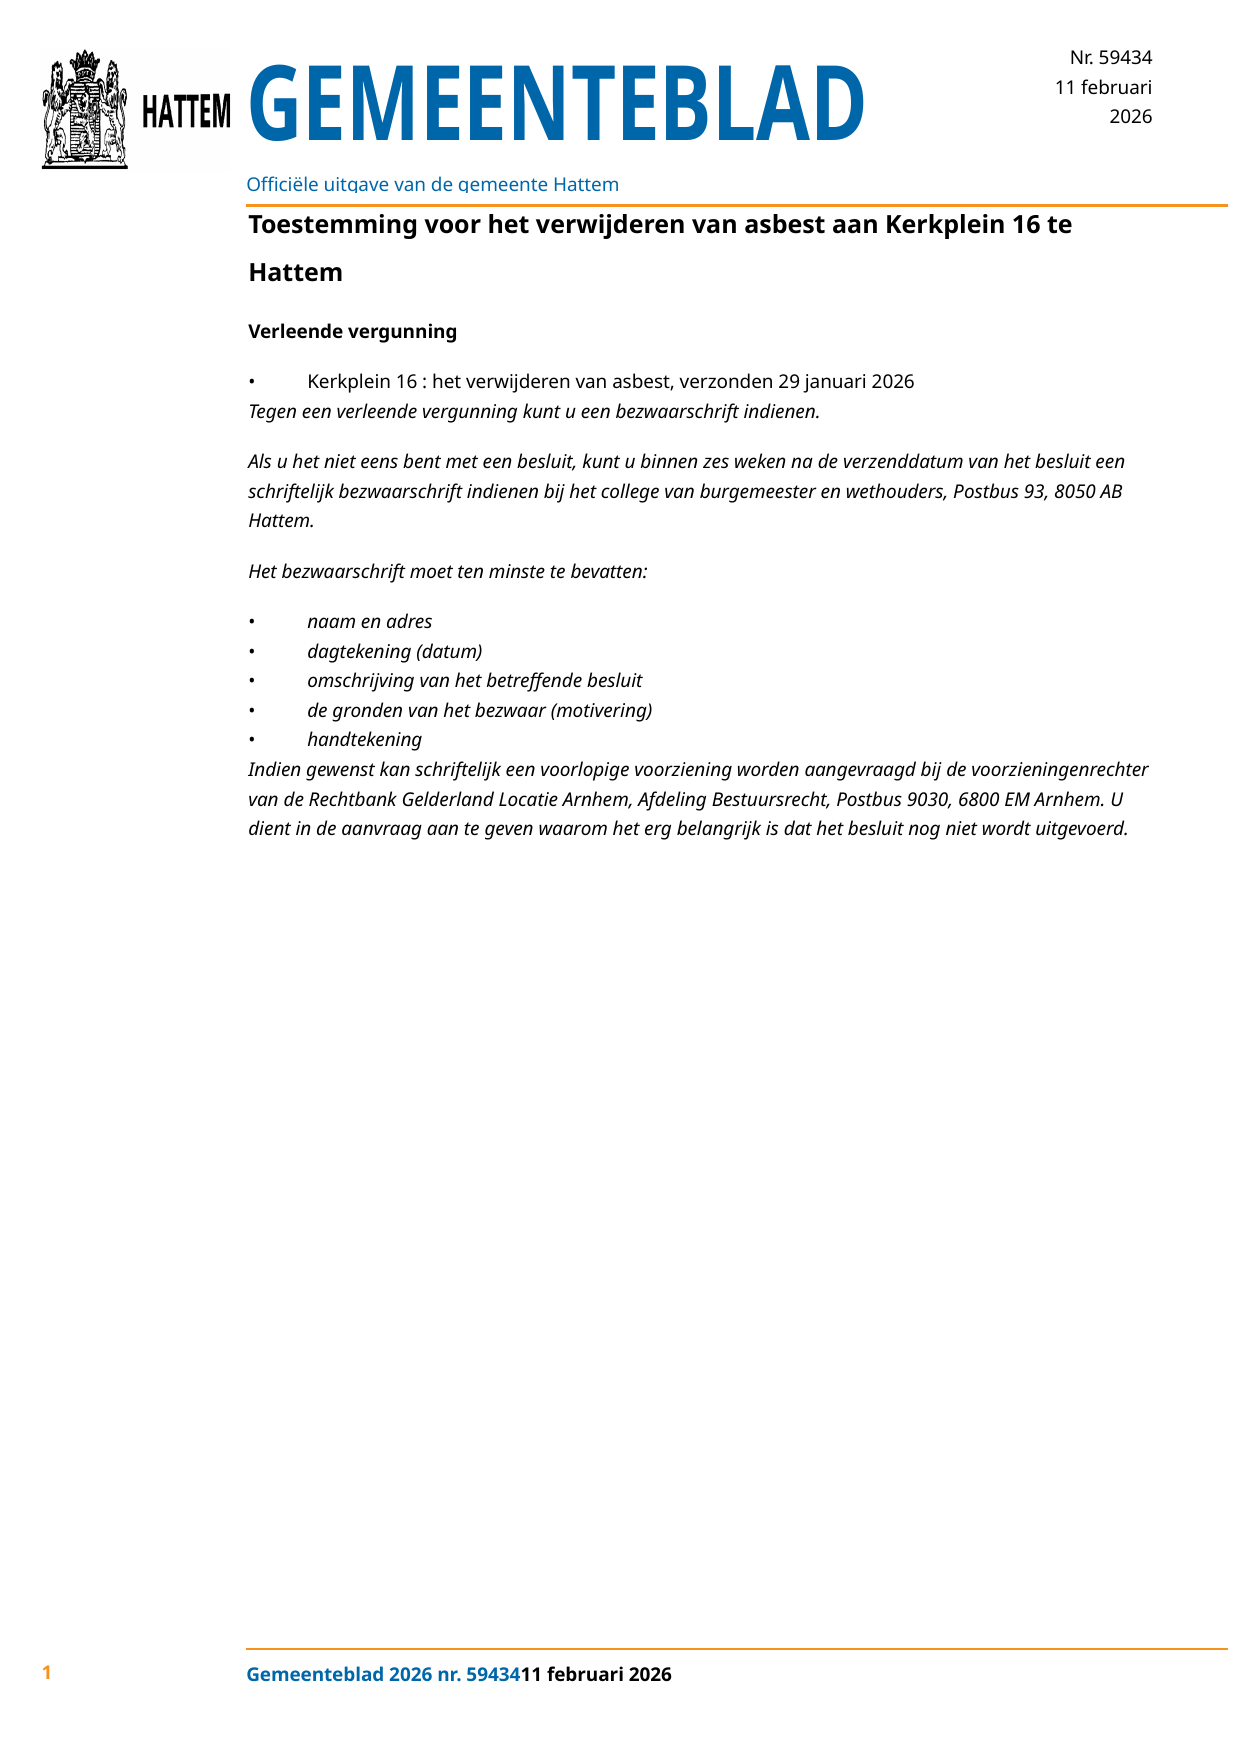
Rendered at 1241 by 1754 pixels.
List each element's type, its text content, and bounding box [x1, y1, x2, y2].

text Het bezwaarschrift moet ten minste te bevatten: [248, 558, 1152, 584]
list naam en adres [248, 608, 1152, 634]
text Toestemming voor het verwijderen van asbest aan Kerkplein 16 te Hattem [248, 207, 1152, 288]
picture [41, 47, 231, 172]
list handtekening [248, 727, 1152, 752]
list Kerkplein 16 : het verwijderen van asbest, verzonden 29 januari 2026 [248, 368, 1152, 394]
text Tegen een verleende vergunning kunt u een bezwaarschrift indienen. [248, 398, 1152, 424]
list de gronden van het bezwaar (motivering) [248, 697, 1152, 723]
text Indien gewenst kan schriftelijk een voorlopige voorziening worden aangevraagd bij de voorzieningenrechter van de Rechtbank Gelderland Locatie Arnhem, Afdeling Bestuursrecht, Postbus 9030, 6800 EM Arnhem. U dient in de aanvraag aan te geven waarom het erg belangrijk is dat het besluit nog niet wordt uitgevoerd. [248, 756, 1152, 841]
text Verleende vergunning [248, 318, 1152, 344]
text Als u het niet eens bent met een besluit, kunt u binnen zes weken na de verzenddatum van het besluit een schriftelijk bezwaarschrift indienen bij het college van burgemeester en wethouders, Postbus 93, 8050 AB Hattem. [248, 448, 1152, 533]
list dagtekening (datum) [248, 638, 1152, 664]
list omschrijving van het betreffende besluit [248, 667, 1152, 693]
